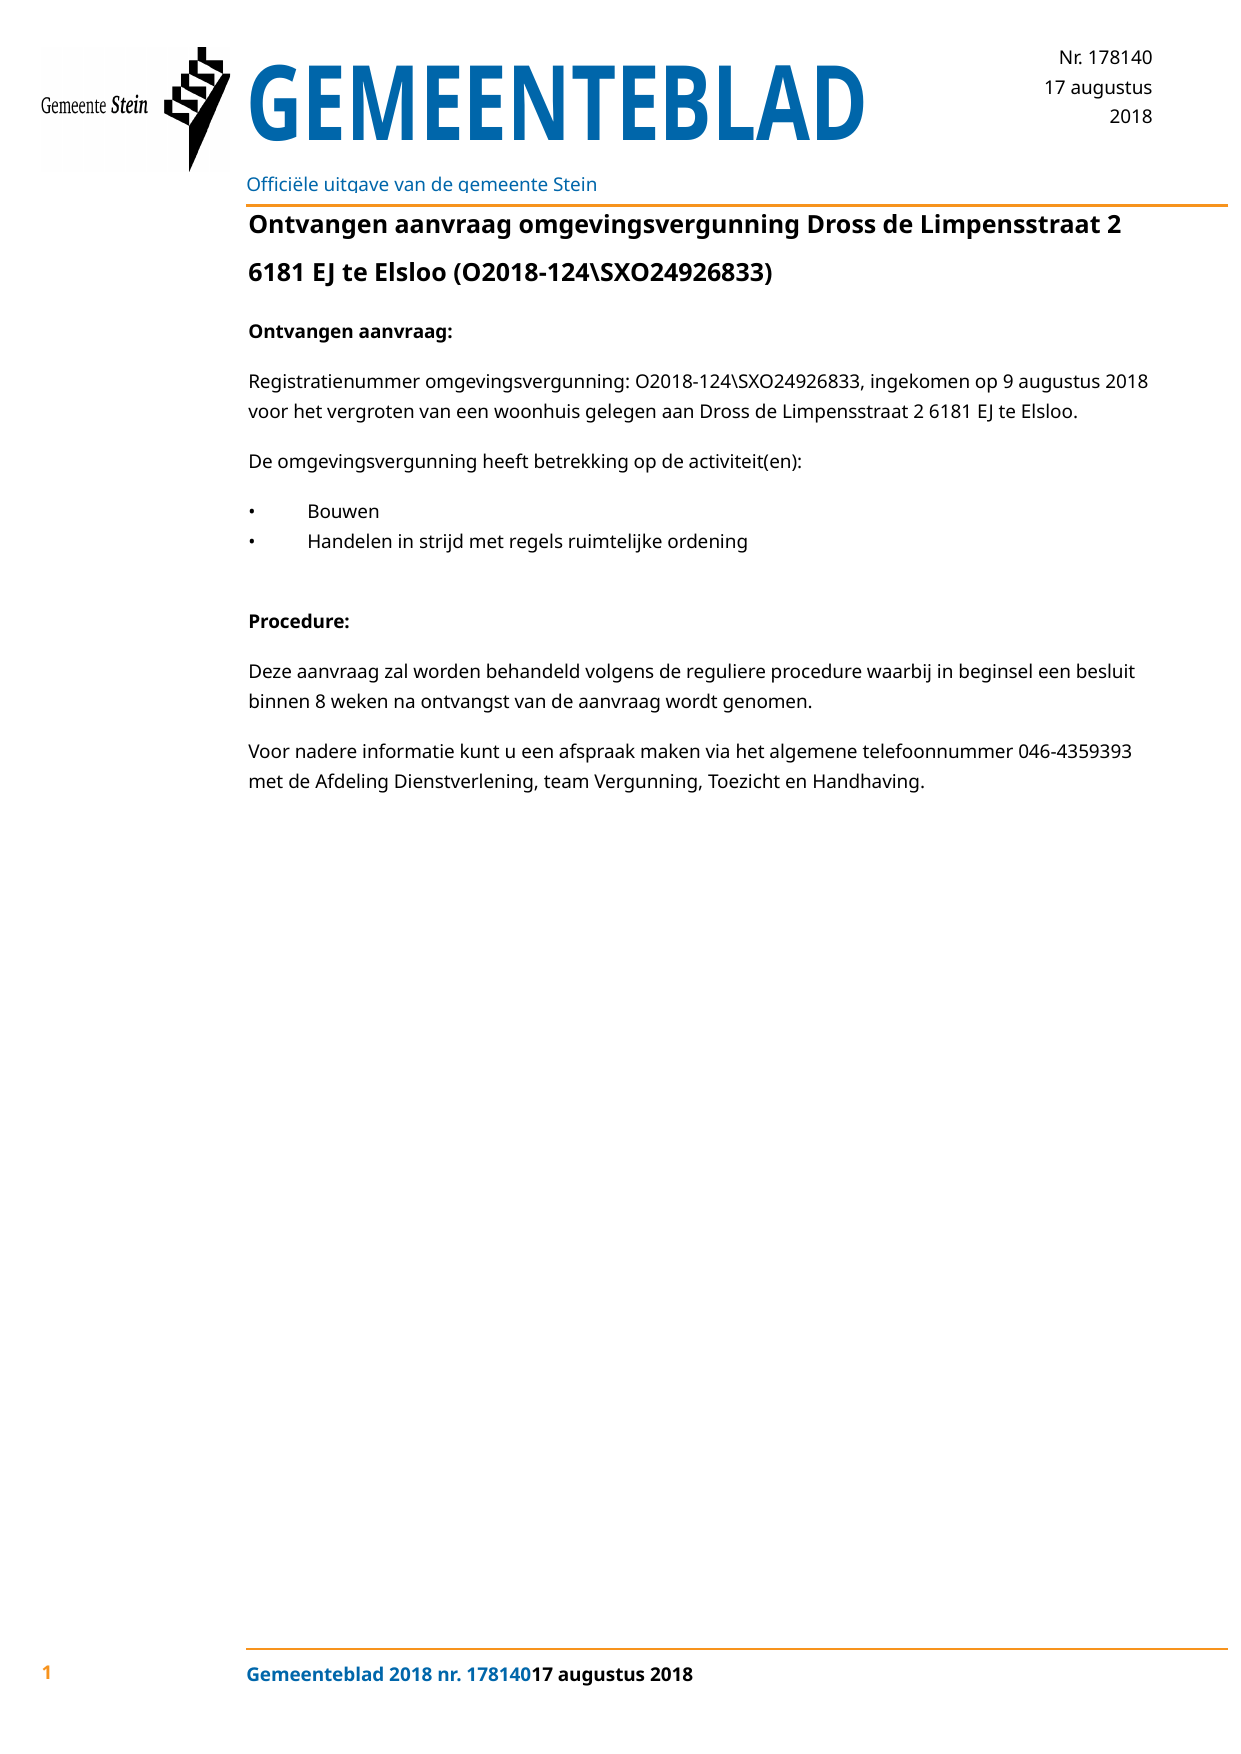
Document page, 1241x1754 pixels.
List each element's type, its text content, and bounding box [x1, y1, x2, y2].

picture [41, 47, 231, 172]
text Ontvangen aanvraag: [248, 318, 1152, 344]
list Bouwen [248, 499, 1152, 524]
text Registratienummer omgevingsvergunning: O2018-124\SXO24926833, ingekomen op 9 augustus 2018 voor het vergroten van een woonhuis gelegen aan Dross de Limpensstraat 2 6181 EJ te Elsloo. [248, 368, 1152, 424]
text De omgevingsvergunning heeft betrekking op de activiteit(en): [248, 448, 1152, 474]
text Deze aanvraag zal worden behandeld volgens de reguliere procedure waarbij in beginsel een besluit binnen 8 weken na ontvangst van de aanvraag wordt genomen. [248, 659, 1152, 714]
text Procedure: [248, 608, 1152, 634]
text Voor nadere informatie kunt u een afspraak maken via het algemene telefoonnummer 046-4359393 met de Afdeling Dienstverlening, team Vergunning, Toezicht en Handhaving. [248, 739, 1152, 794]
list Handelen in strijd met regels ruimtelijke ordening [248, 528, 1152, 554]
text Ontvangen aanvraag omgevingsvergunning Dross de Limpensstraat 2 6181 EJ te Elsloo (O2018-124\SXO24926833) [248, 207, 1152, 288]
